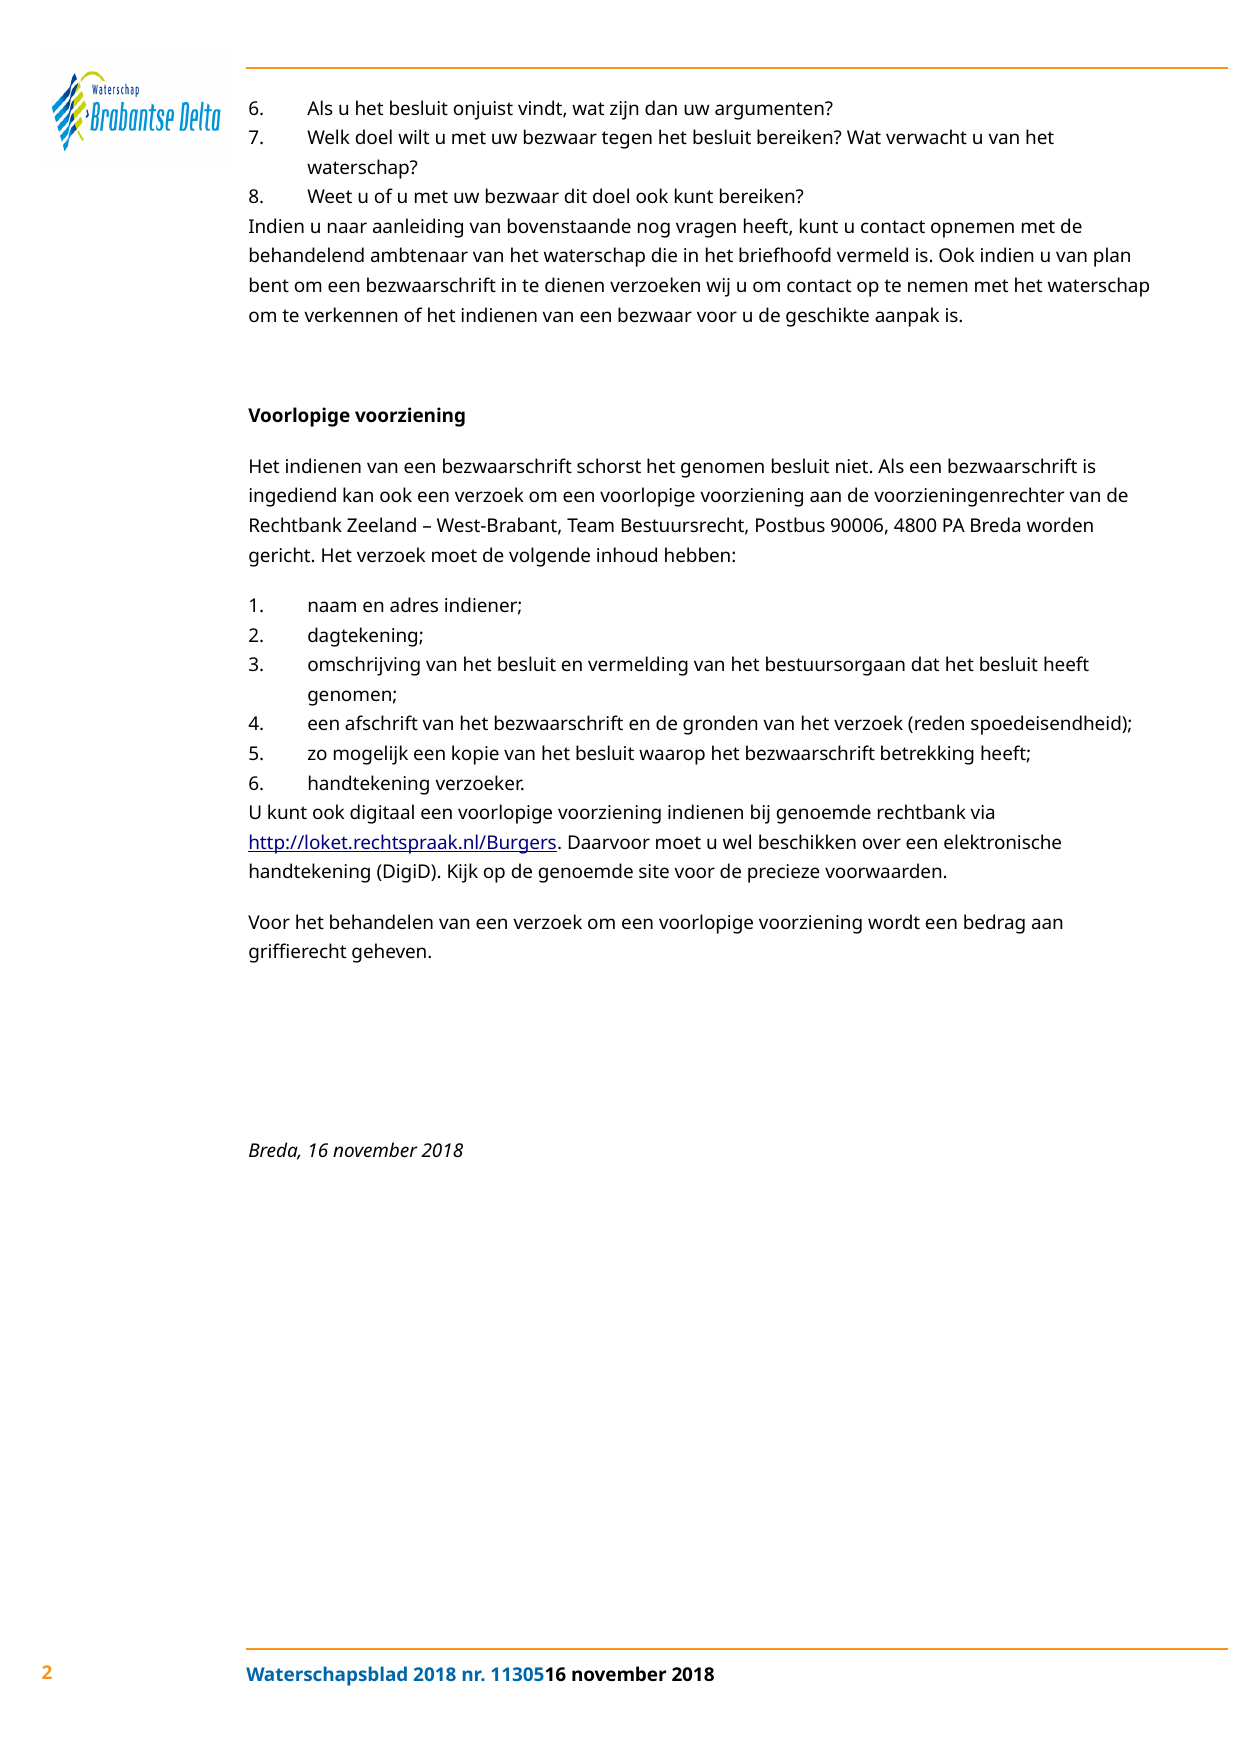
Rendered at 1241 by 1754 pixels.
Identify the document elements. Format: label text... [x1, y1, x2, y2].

list omschrijving van het besluit en vermelding van het bestuursorgaan dat het besluit heeft genomen; [248, 651, 1152, 707]
text Voorlopige voorziening [248, 403, 1152, 428]
list dagtekening; [248, 622, 1152, 648]
text Het indienen van een bezwaarschrift schorst het genomen besluit niet. Als een bezwaarschrift is ingediend kan ook een verzoek om een voorlopige voorziening aan de voorzieningenrechter van de Rechtbank Zeeland – West-Brabant, Team Bestuursrecht, Postbus 90006, 4800 PA Breda worden gericht. Het verzoek moet de volgende inhoud hebben: [248, 453, 1152, 568]
list handtekening verzoeker. [248, 770, 1152, 796]
list Weet u of u met uw bezwaar dit doel ook kunt bereiken? [248, 183, 1152, 209]
text Breda, 16 november 2018 [248, 1138, 1152, 1163]
list een afschrift van het bezwaarschrift en de gronden van het verzoek (reden spoedeisendheid); [248, 711, 1152, 736]
list naam en adres indiener; [248, 592, 1152, 618]
picture [41, 47, 231, 172]
text Indien u naar aanleiding van bovenstaande nog vragen heeft, kunt u contact opnemen met de behandelend ambtenaar van het waterschap die in het briefhoofd vermeld is. Ook indien u van plan bent om een bezwaarschrift in te dienen verzoeken wij u om contact op te nemen met het waterschap om te verkennen of het indienen van een bezwaar voor u de geschikte aanpak is. [248, 213, 1152, 328]
list zo mogelijk een kopie van het besluit waarop het bezwaarschrift betrekking heeft; [248, 740, 1152, 766]
list Als u het besluit onjuist vindt, wat zijn dan uw argumenten? [248, 95, 1152, 121]
list Welk doel wilt u met uw bezwaar tegen het besluit bereiken? Wat verwacht u van het waterschap? [248, 124, 1152, 180]
text Voor het behandelen van een verzoek om een voorlopige voorziening wordt een bedrag aan griffierecht geheven. [248, 909, 1152, 964]
text U kunt ook digitaal een voorlopige voorziening indienen bij genoemde rechtbank via http://loket.rechtspraak.nl/Burgers. Daarvoor moet u wel beschikken over een elektronische handtekening (DigiD). Kijk op de genoemde site voor de precieze voorwaarden. [248, 799, 1152, 884]
